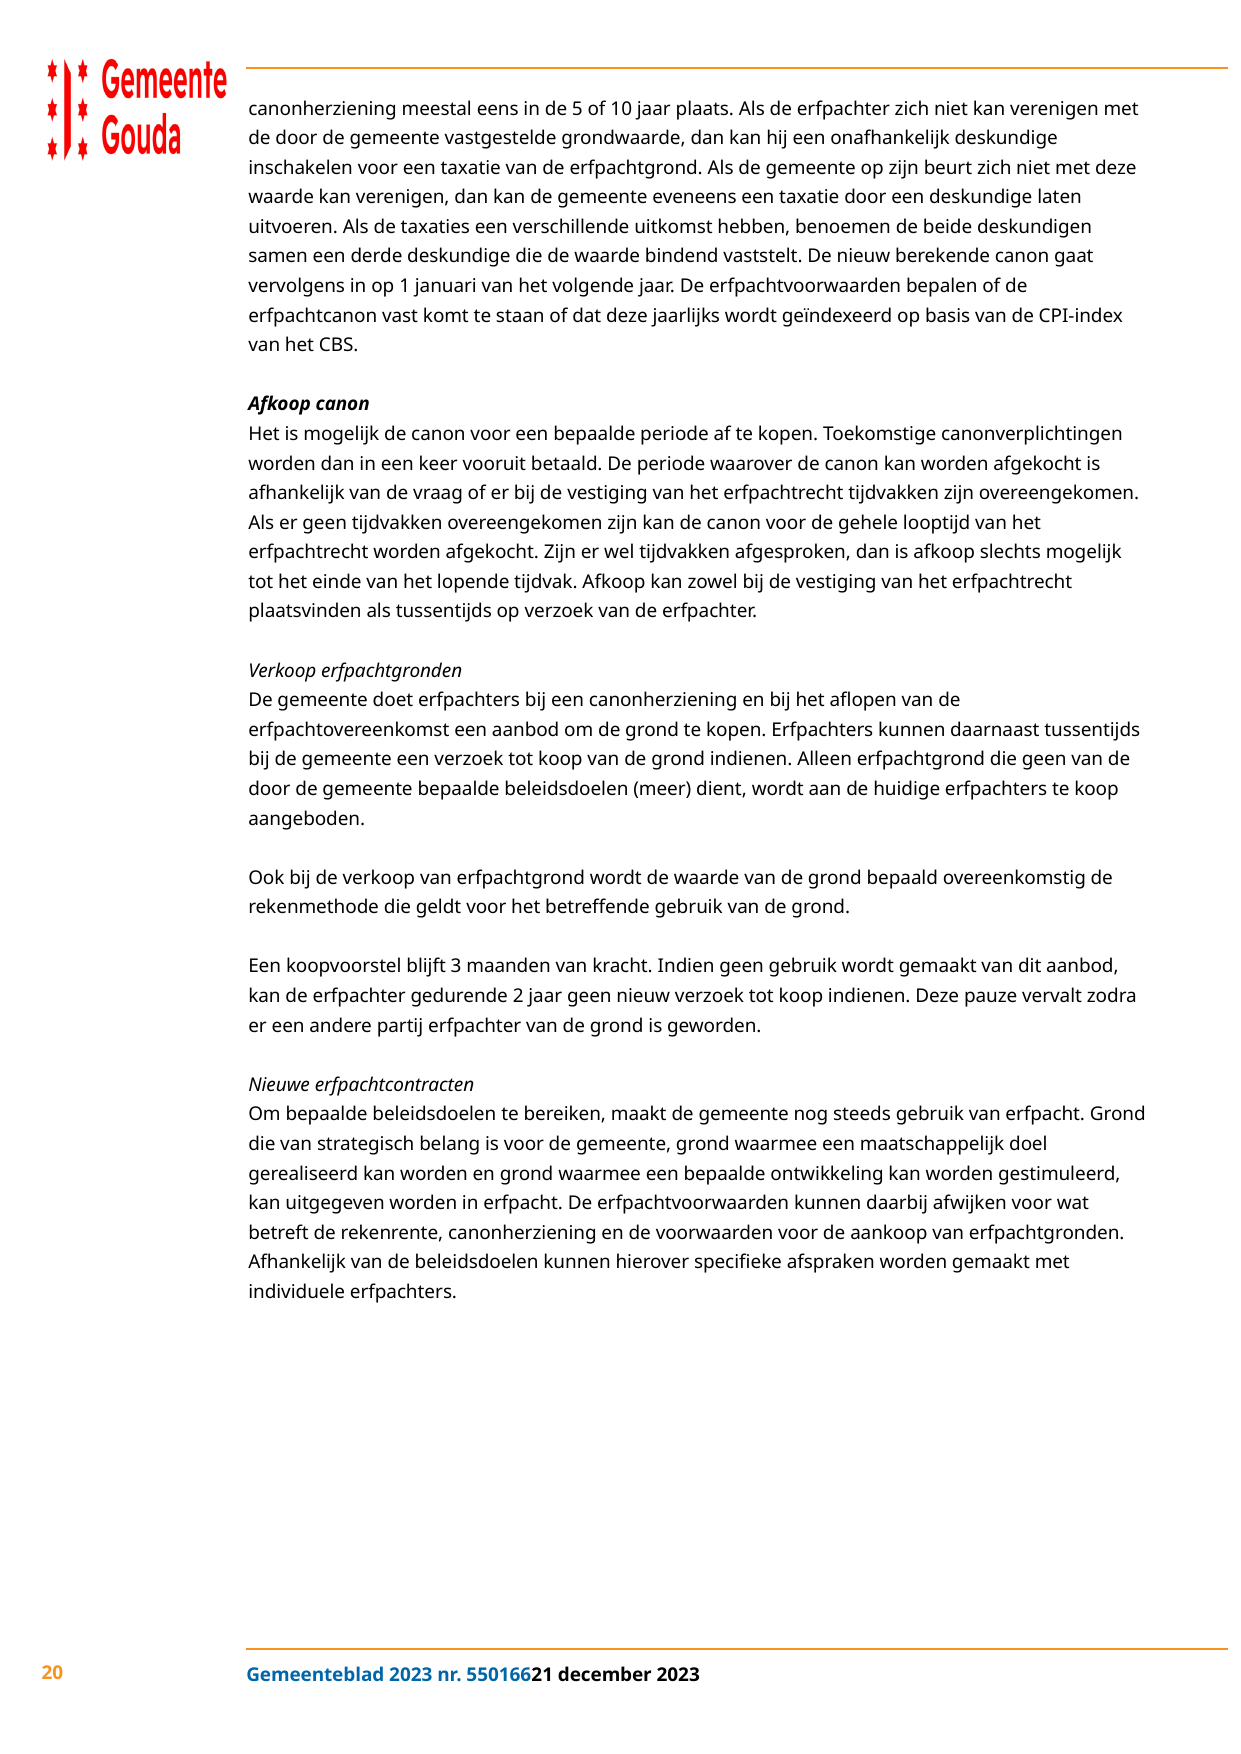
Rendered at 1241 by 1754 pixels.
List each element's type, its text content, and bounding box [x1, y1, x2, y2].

picture [41, 47, 231, 172]
text Ook bij de verkoop van erfpachtgrond wordt de waarde van de grond bepaald overeenkomstig de rekenmethode die geldt voor het betreffende gebruik van de grond. [248, 864, 1152, 919]
text Afkoop canon [248, 391, 1152, 416]
text Om bepaalde beleidsdoelen te bereiken, maakt de gemeente nog steeds gebruik van erfpacht. Grond die van strategisch belang is voor de gemeente, grond waarmee een maatschappelijk doel gerealiseerd kan worden en grond waarmee een bepaalde ontwikkeling kan worden gestimuleerd, kan uitgegeven worden in erfpacht. De erfpachtvoorwaarden kunnen daarbij afwijken voor wat betreft de rekenrente, canonherziening en de voorwaarden voor de aankoop van erfpachtgronden. Afhankelijk van de beleidsdoelen kunnen hierover specifieke afspraken worden gemaakt met individuele erfpachters. [248, 1101, 1152, 1304]
text Nieuwe erfpachtcontracten [248, 1071, 1152, 1097]
text canonherziening meestal eens in de 5 of 10 jaar plaats. Als de erfpachter zich niet kan verenigen met de door de gemeente vastgestelde grondwaarde, dan kan hij een onafhankelijk deskundige inschakelen voor een taxatie van de erfpachtgrond. Als de gemeente op zijn beurt zich niet met deze waarde kan verenigen, dan kan de gemeente eveneens een taxatie door een deskundige laten uitvoeren. Als de taxaties een verschillende uitkomst hebben, benoemen de beide deskundigen samen een derde deskundige die de waarde bindend vaststelt. De nieuw berekende canon gaat vervolgens in op 1 januari van het volgende jaar. De erfpachtvoorwaarden bepalen of de erfpachtcanon vast komt te staan of dat deze jaarlijks wordt geïndexeerd op basis van de CPI-index van het CBS. [248, 95, 1152, 357]
text De gemeente doet erfpachters bij een canonherziening en bij het aflopen van de erfpachtovereenkomst een aanbod om de grond te kopen. Erfpachters kunnen daarnaast tussentijds bij de gemeente een verzoek tot koop van de grond indienen. Alleen erfpachtgrond die geen van de door de gemeente bepaalde beleidsdoelen (meer) dient, wordt aan de huidige erfpachters te koop aangeboden. [248, 686, 1152, 831]
text Het is mogelijk de canon voor een bepaalde periode af te kopen. Toekomstige canonverplichtingen worden dan in een keer vooruit betaald. De periode waarover de canon kan worden afgekocht is afhankelijk van de vraag of er bij de vestiging van het erfpachtrecht tijdvakken zijn overeengekomen. Als er geen tijdvakken overeengekomen zijn kan de canon voor de gehele looptijd van het erfpachtrecht worden afgekocht. Zijn er wel tijdvakken afgesproken, dan is afkoop slechts mogelijk tot het einde van het lopende tijdvak. Afkoop kan zowel bij de vestiging van het erfpachtrecht plaatsvinden als tussentijds op verzoek van de erfpachter. [248, 420, 1152, 623]
text Verkoop erfpachtgronden [248, 657, 1152, 683]
text Een koopvoorstel blijft 3 maanden van kracht. Indien geen gebruik wordt gemaakt van dit aanbod, kan de erfpachter gedurende 2 jaar geen nieuw verzoek tot koop indienen. Deze pauze vervalt zodra er een andere partij erfpachter van de grond is geworden. [248, 953, 1152, 1038]
